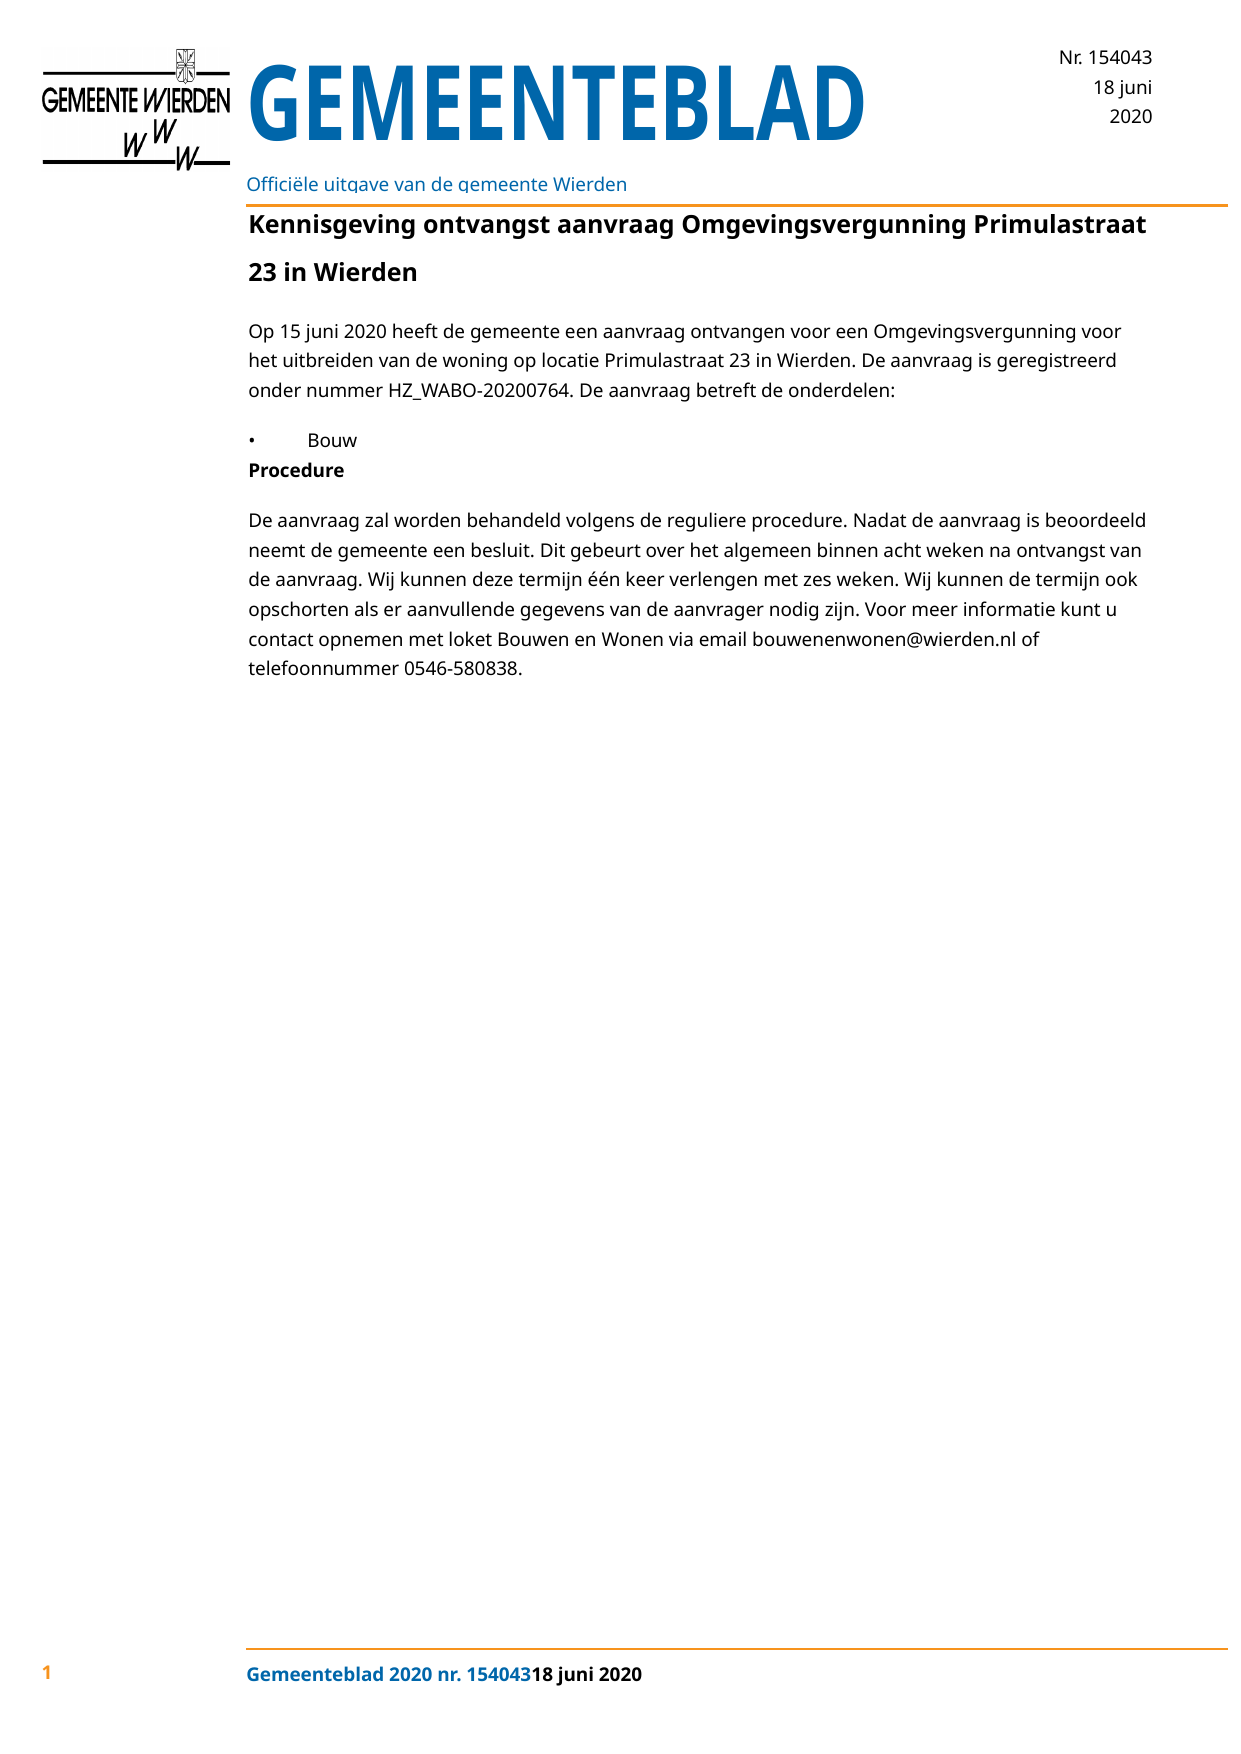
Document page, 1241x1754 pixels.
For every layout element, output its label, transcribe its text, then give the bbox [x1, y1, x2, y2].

text Procedure [248, 457, 1152, 483]
list Bouw [248, 427, 1152, 453]
text De aanvraag zal worden behandeld volgens de reguliere procedure. Nadat de aanvraag is beoordeeld neemt de gemeente een besluit. Dit gebeurt over het algemeen binnen acht weken na ontvangst van de aanvraag. Wij kunnen deze termijn één keer verlengen met zes weken. Wij kunnen de termijn ook opschorten als er aanvullende gegevens van de aanvrager nodig zijn. Voor meer informatie kunt u contact opnemen met loket Bouwen en Wonen via email bouwenenwonen@wierden.nl of telefoonnummer 0546-580838. [248, 507, 1152, 681]
text Op 15 juni 2020 heeft de gemeente een aanvraag ontvangen voor een Omgevingsvergunning voor het uitbreiden van de woning op locatie Primulastraat 23 in Wierden. De aanvraag is geregistreerd onder nummer HZ_WABO-20200764. De aanvraag betreft de onderdelen: [248, 318, 1152, 403]
picture [41, 47, 231, 172]
text Kennisgeving ontvangst aanvraag Omgevingsvergunning Primulastraat 23 in Wierden [248, 207, 1152, 288]
